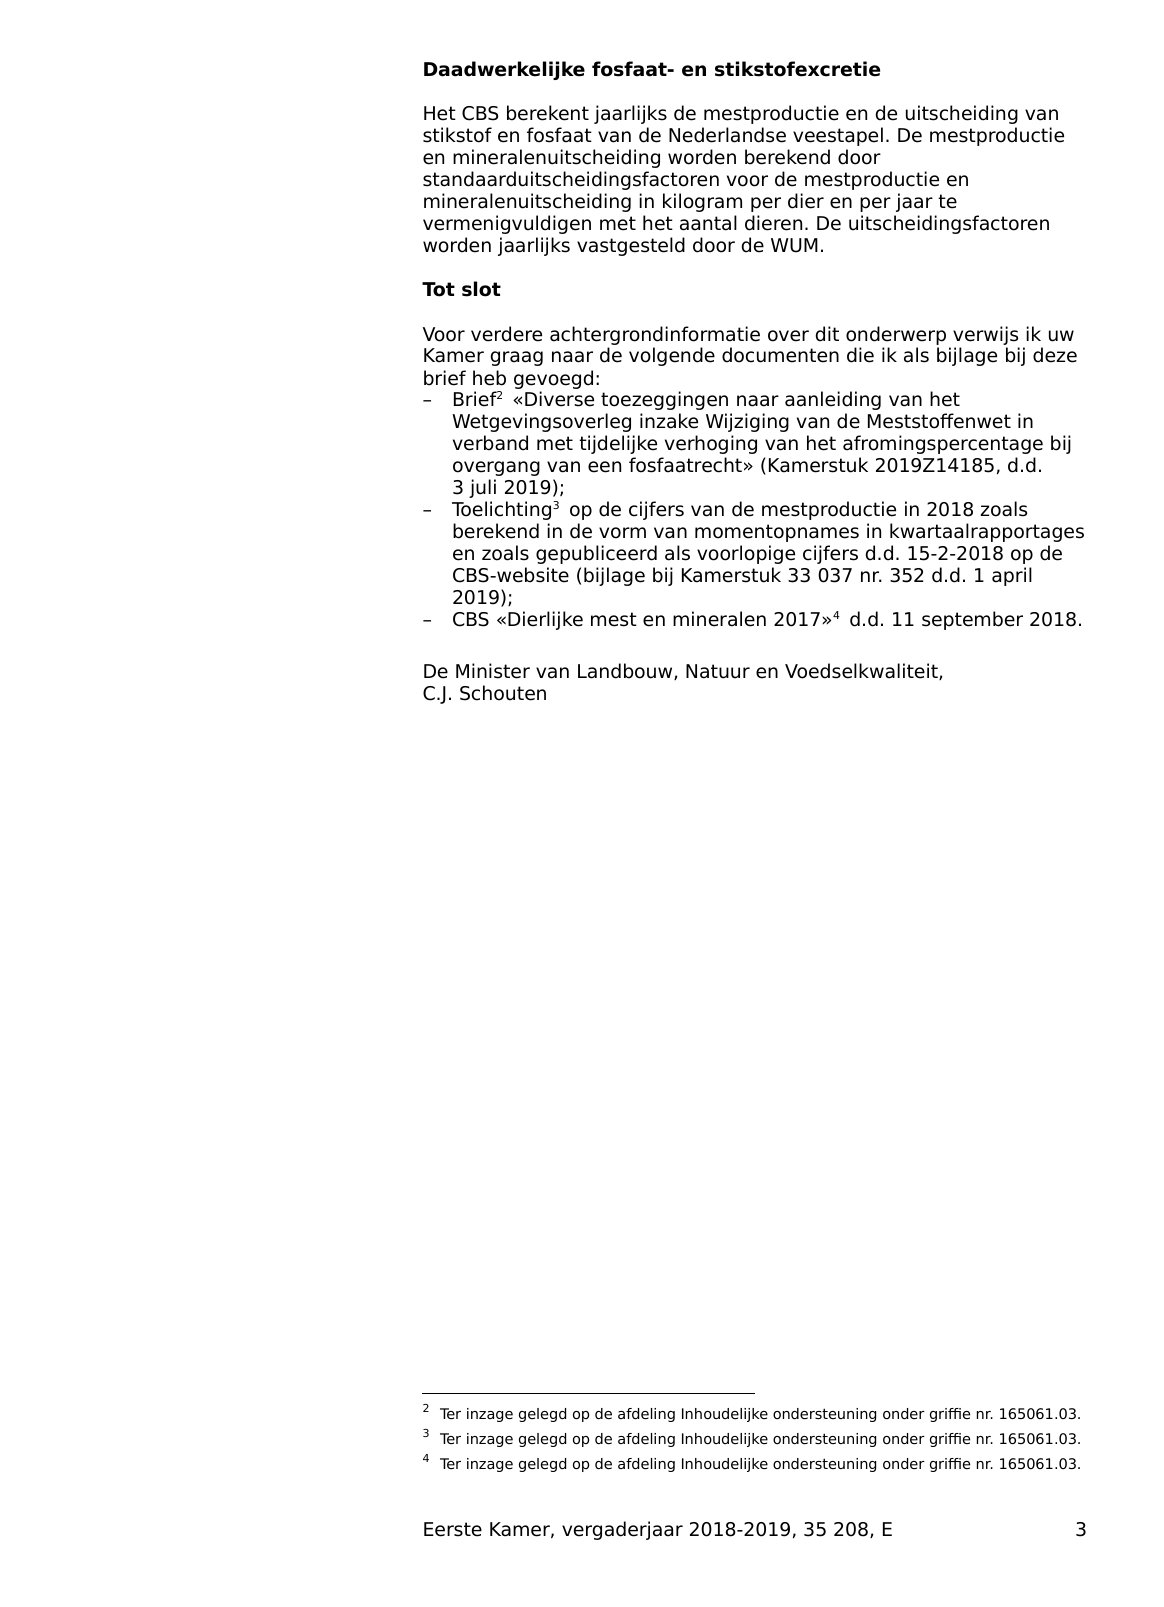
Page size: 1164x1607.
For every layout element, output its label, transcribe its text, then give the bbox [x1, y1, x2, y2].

text Voor verdere achtergrondinformatie over dit onderwerp verwijs ik uw Kamer graag naar de volgende documenten die ik als bijlage bij deze brief heb gevoegd: [422, 323, 1087, 389]
text De Minister van Landbouw, Natuur en Voedselkwaliteit, C.J. Schouten [422, 661, 1087, 705]
text Ter inzage gelegd op de afdeling Inhoudelijke ondersteuning onder griffie nr. 165061.03. [422, 1402, 1087, 1424]
text Ter inzage gelegd op de afdeling Inhoudelijke ondersteuning onder griffie nr. 165061.03. [422, 1452, 1087, 1474]
subtitle Tot slot [422, 279, 1087, 301]
text Ter inzage gelegd op de afdeling Inhoudelijke ondersteuning onder griffie nr. 165061.03. [422, 1427, 1087, 1449]
text Het CBS berekent jaarlijks de mestproductie en de uitscheiding van stikstof en fosfaat van de Nederlandse veestapel. De mestproductie en mineralenuitscheiding worden berekend door standaarduitscheidingsfactoren voor de mestproductie en mineralenuitscheiding in kilogram per dier en per jaar te vermenigvuldigen met het aantal dieren. De uitscheidingsfactoren worden jaarlijks vastgesteld door de WUM. [422, 103, 1087, 257]
text – Brief «Diverse toezeggingen naar aanleiding van het Wetgevingsoverleg inzake Wijziging van de Meststoffenwet in verband met tijdelijke verhoging van het afromingspercentage bij overgang van een fosfaatrecht» (Kamerstuk 2019Z14185, d.d. 3 juli 2019); [422, 389, 1087, 499]
subtitle Daadwerkelijke fosfaat- en stikstofexcretie [422, 59, 1087, 81]
text – Toelichting op de cijfers van de mestproductie in 2018 zoals berekend in de vorm van momentopnames in kwartaalrapportages en zoals gepubliceerd als voorlopige cijfers d.d. 15-2-2018 op de CBS-website (bijlage bij Kamerstuk 33 037 nr. 352 d.d. 1 april 2019); [422, 499, 1087, 609]
text – CBS «Dierlijke mest en mineralen 2017» d.d. 11 september 2018. [422, 609, 1087, 631]
